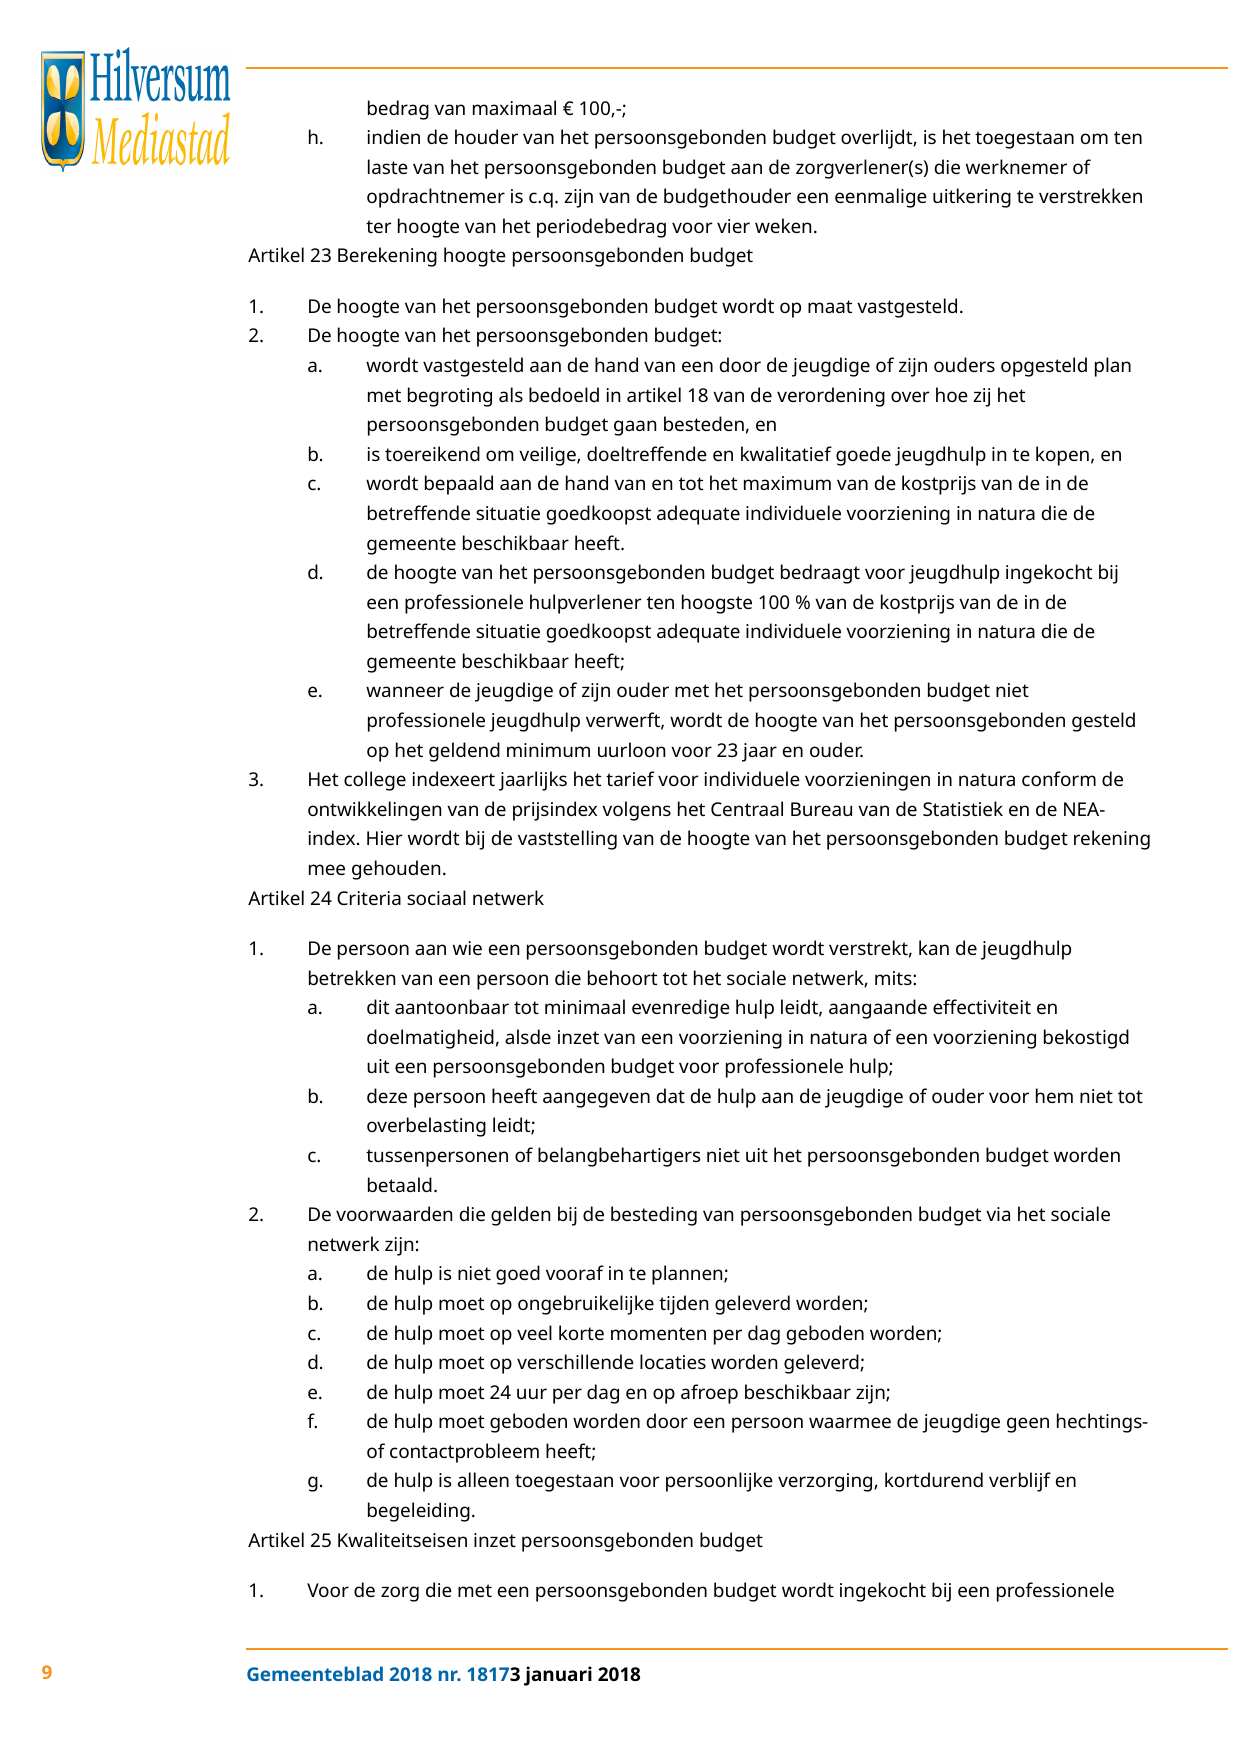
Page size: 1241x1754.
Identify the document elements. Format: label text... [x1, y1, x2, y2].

list is toereikend om veilige, doeltreffende en kwalitatief goede jeugdhulp in te kopen, en [307, 441, 1152, 467]
text Artikel 25 Kwaliteitseisen inzet persoonsgebonden budget [248, 1527, 1152, 1553]
list de hulp moet op veel korte momenten per dag geboden worden; [307, 1320, 1152, 1346]
list de hulp moet op verschillende locaties worden geleverd; [307, 1349, 1152, 1375]
list tussenpersonen of belangbehartigers niet uit het persoonsgebonden budget worden betaald. [307, 1142, 1152, 1198]
picture [41, 47, 231, 172]
list De hoogte van het persoonsgebonden budget wordt op maat vastgesteld. [248, 293, 1152, 319]
text Artikel 23 Berekening hoogte persoonsgebonden budget [248, 243, 1152, 268]
list indien de houder van het persoonsgebonden budget overlijdt, is het toegestaan om ten laste van het persoonsgebonden budget aan de zorgverlener(s) die werknemer of opdrachtnemer is c.q. zijn van de budgethouder een eenmalige uitkering te verstrekken ter hoogte van het periodebedrag voor vier weken. [307, 124, 1152, 239]
list de hoogte van het persoonsgebonden budget bedraagt voor jeugdhulp ingekocht bij een professionele hulpverlener ten hoogste 100 % van de kostprijs van de in de betreffende situatie goedkoopst adequate individuele voorziening in natura die de gemeente beschikbaar heeft; [307, 559, 1152, 674]
text Artikel 24 Criteria sociaal netwerk [248, 885, 1152, 911]
list De voorwaarden die gelden bij de besteding van persoonsgebonden budget via het sociale netwerk zijn: [248, 1201, 1152, 1257]
list bedrag van maximaal € 100,-; [307, 95, 1152, 121]
list de hulp moet geboden worden door een persoon waarmee de jeugdige geen hechtings- of contactprobleem heeft; [307, 1408, 1152, 1464]
list deze persoon heeft aangegeven dat de hulp aan de jeugdige of ouder voor hem niet tot overbelasting leidt; [307, 1083, 1152, 1138]
list wanneer de jeugdige of zijn ouder met het persoonsgebonden budget niet professionele jeugdhulp verwerft, wordt de hoogte van het persoonsgebonden gesteld op het geldend minimum uurloon voor 23 jaar en ouder. [307, 678, 1152, 763]
list de hulp is niet goed vooraf in te plannen; [307, 1261, 1152, 1286]
list dit aantoonbaar tot minimaal evenredige hulp leidt, aangaande effectiviteit en doelmatigheid, alsde inzet van een voorziening in natura of een voorziening bekostigd uit een persoonsgebonden budget voor professionele hulp; [307, 994, 1152, 1079]
list De persoon aan wie een persoonsgebonden budget wordt verstrekt, kan de jeugdhulp betrekken van een persoon die behoort tot het sociale netwerk, mits: [248, 935, 1152, 991]
list wordt vastgesteld aan de hand van een door de jeugdige of zijn ouders opgesteld plan met begroting als bedoeld in artikel 18 van de verordening over hoe zij het persoonsgebonden budget gaan besteden, en [307, 352, 1152, 437]
list wordt bepaald aan de hand van en tot het maximum van de kostprijs van de in de betreffende situatie goedkoopst adequate individuele voorziening in natura die de gemeente beschikbaar heeft. [307, 471, 1152, 556]
list Voor de zorg die met een persoonsgebonden budget wordt ingekocht bij een professionele [248, 1577, 1152, 1603]
list De hoogte van het persoonsgebonden budget: [248, 323, 1152, 348]
list Het college indexeert jaarlijks het tarief voor individuele voorzieningen in natura conform de ontwikkelingen van de prijsindex volgens het Centraal Bureau van de Statistiek en de NEA-index. Hier wordt bij de vaststelling van de hoogte van het persoonsgebonden budget rekening mee gehouden. [248, 766, 1152, 881]
list de hulp moet 24 uur per dag en op afroep beschikbaar zijn; [307, 1379, 1152, 1405]
list de hulp moet op ongebruikelijke tijden geleverd worden; [307, 1290, 1152, 1316]
list de hulp is alleen toegestaan voor persoonlijke verzorging, kortdurend verblijf en begeleiding. [307, 1468, 1152, 1523]
